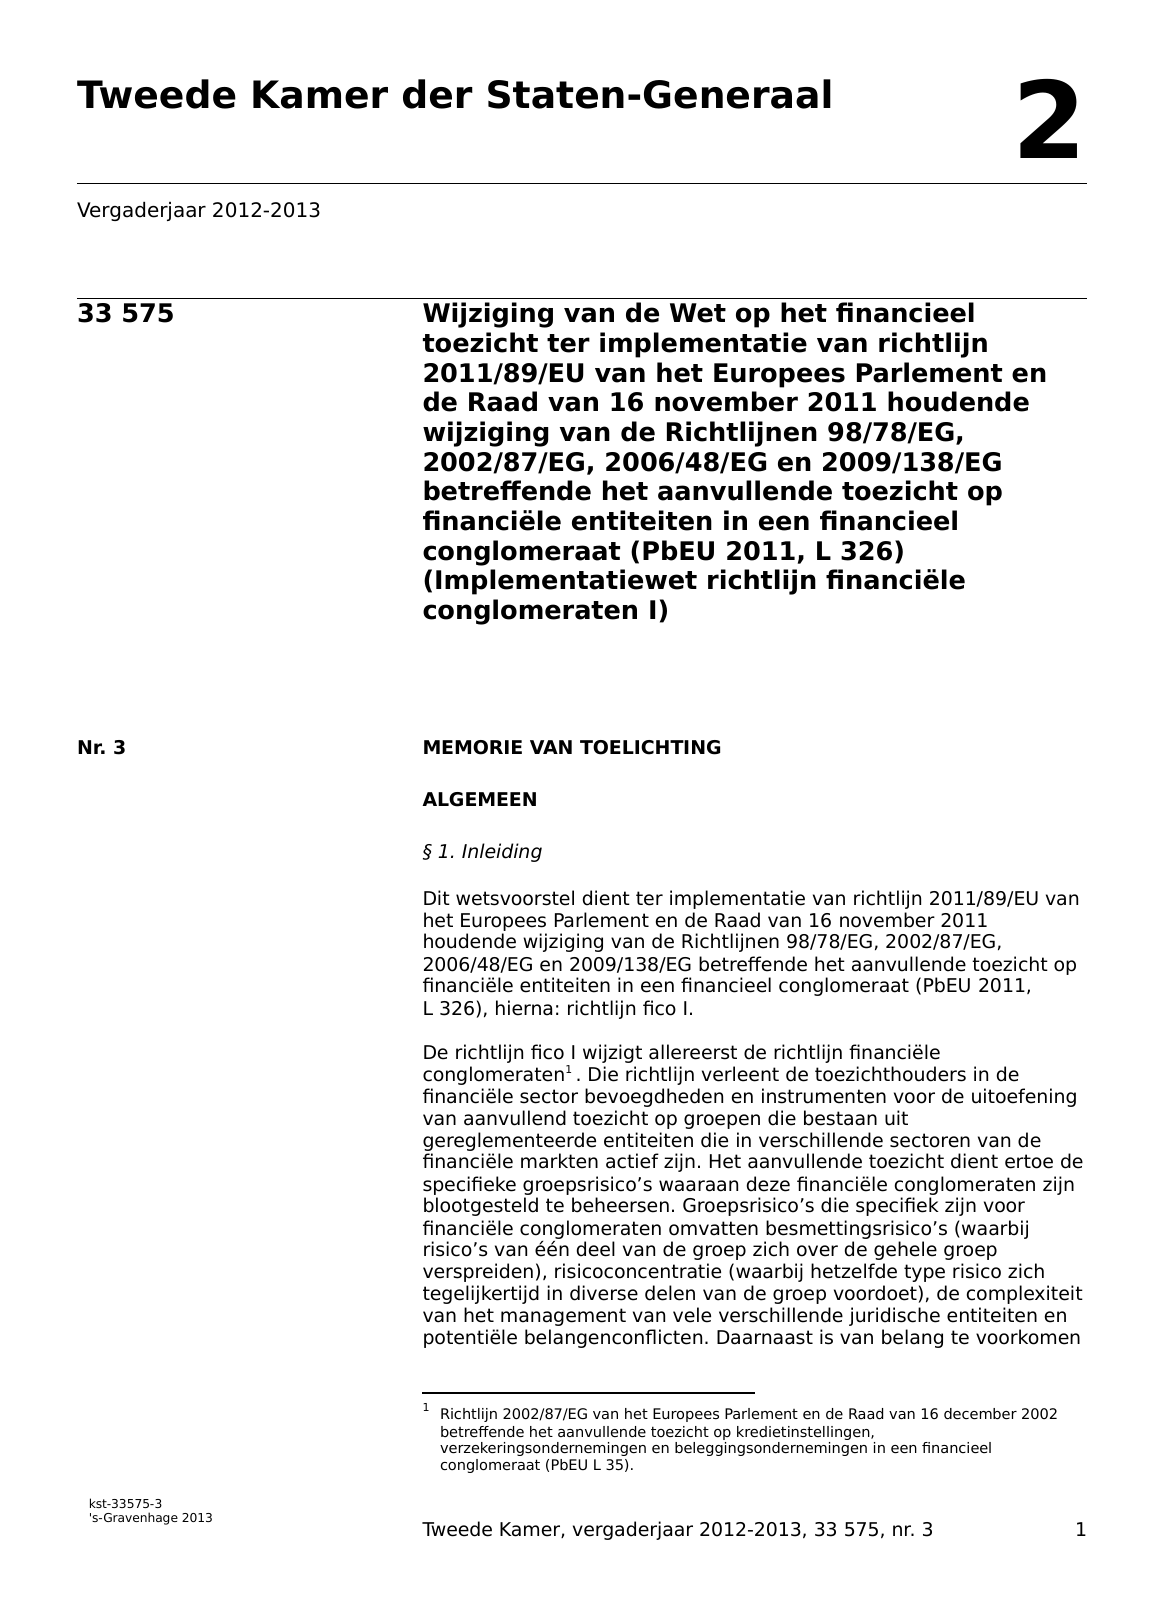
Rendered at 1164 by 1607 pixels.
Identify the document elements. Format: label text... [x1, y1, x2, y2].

text 's-Gravenhage 2013 [88, 1511, 323, 1525]
table_header Tweede Kamer der Staten-Generaal [77, 59, 886, 183]
subtitle Nr. 3 MEMORIE VAN TOELICHTING [77, 737, 1087, 758]
table_cell Vergaderjaar 2012-2013 [77, 184, 1087, 298]
subtitle ALGEMEEN [422, 788, 1087, 811]
table_header 2 [886, 59, 1087, 183]
text Dit wetsvoorstel dient ter implementatie van richtlijn 2011/89/EU van het Europees Parlement en de Raad van 16 november 2011 houdende wijziging van de Richtlijnen 98/78/EG, 2002/87/EG, 2006/48/EG en 2009/138/EG betreffende het aanvullende toezicht op financiële entiteiten in een financieel conglomeraat (PbEU 2011, L 326), hierna: richtlijn fico I. [422, 887, 1087, 1019]
text kst-33575-3 [88, 1497, 323, 1511]
subtitle § 1. Inleiding [422, 841, 1087, 862]
text De richtlijn fico I wijzigt allereerst de richtlijn financiële conglomeraten. Die richtlijn verleent de toezichthouders in de financiële sector bevoegdheden en instrumenten voor de uitoefening van aanvullend toezicht op groepen die bestaan uit gereglementeerde entiteiten die in verschillende sectoren van de financiële markten actief zijn. Het aanvullende toezicht dient ertoe de specifieke groepsrisico’s waaraan deze financiële conglomeraten zijn blootgesteld te beheersen. Groepsrisico’s die specifiek zijn voor financiële conglomeraten omvatten besmettingsrisico’s (waarbij risico’s van één deel van de groep zich over de gehele groep verspreiden), risicoconcentratie (waarbij hetzelfde type risico zich tegelijkertijd in diverse delen van de groep voordoet), de complexiteit van het management van vele verschillende juridische entiteiten en potentiële belangenconflicten. Daarnaast is van belang te voorkomen [422, 1042, 1087, 1349]
subtitle 33 575 Wijziging van de Wet op het financieel toezicht ter implementatie van richtlijn 2011/89/EU van het Europees Parlement en de Raad van 16 november 2011 houdende wijziging van de Richtlijnen 98/78/EG, 2002/87/EG, 2006/48/EG en 2009/138/EG betreffende het aanvullende toezicht op financiële entiteiten in een financieel conglomeraat (PbEU 2011, L 326) (Implementatiewet richtlijn financiële conglomeraten I) [77, 299, 1087, 626]
text Richtlijn 2002/87/EG van het Europees Parlement en de Raad van 16 december 2002 betreffende het aanvullende toezicht op kredietinstellingen, verzekeringsondernemingen en beleggingsondernemingen in een financieel conglomeraat (PbEU L 35). [422, 1402, 1087, 1474]
